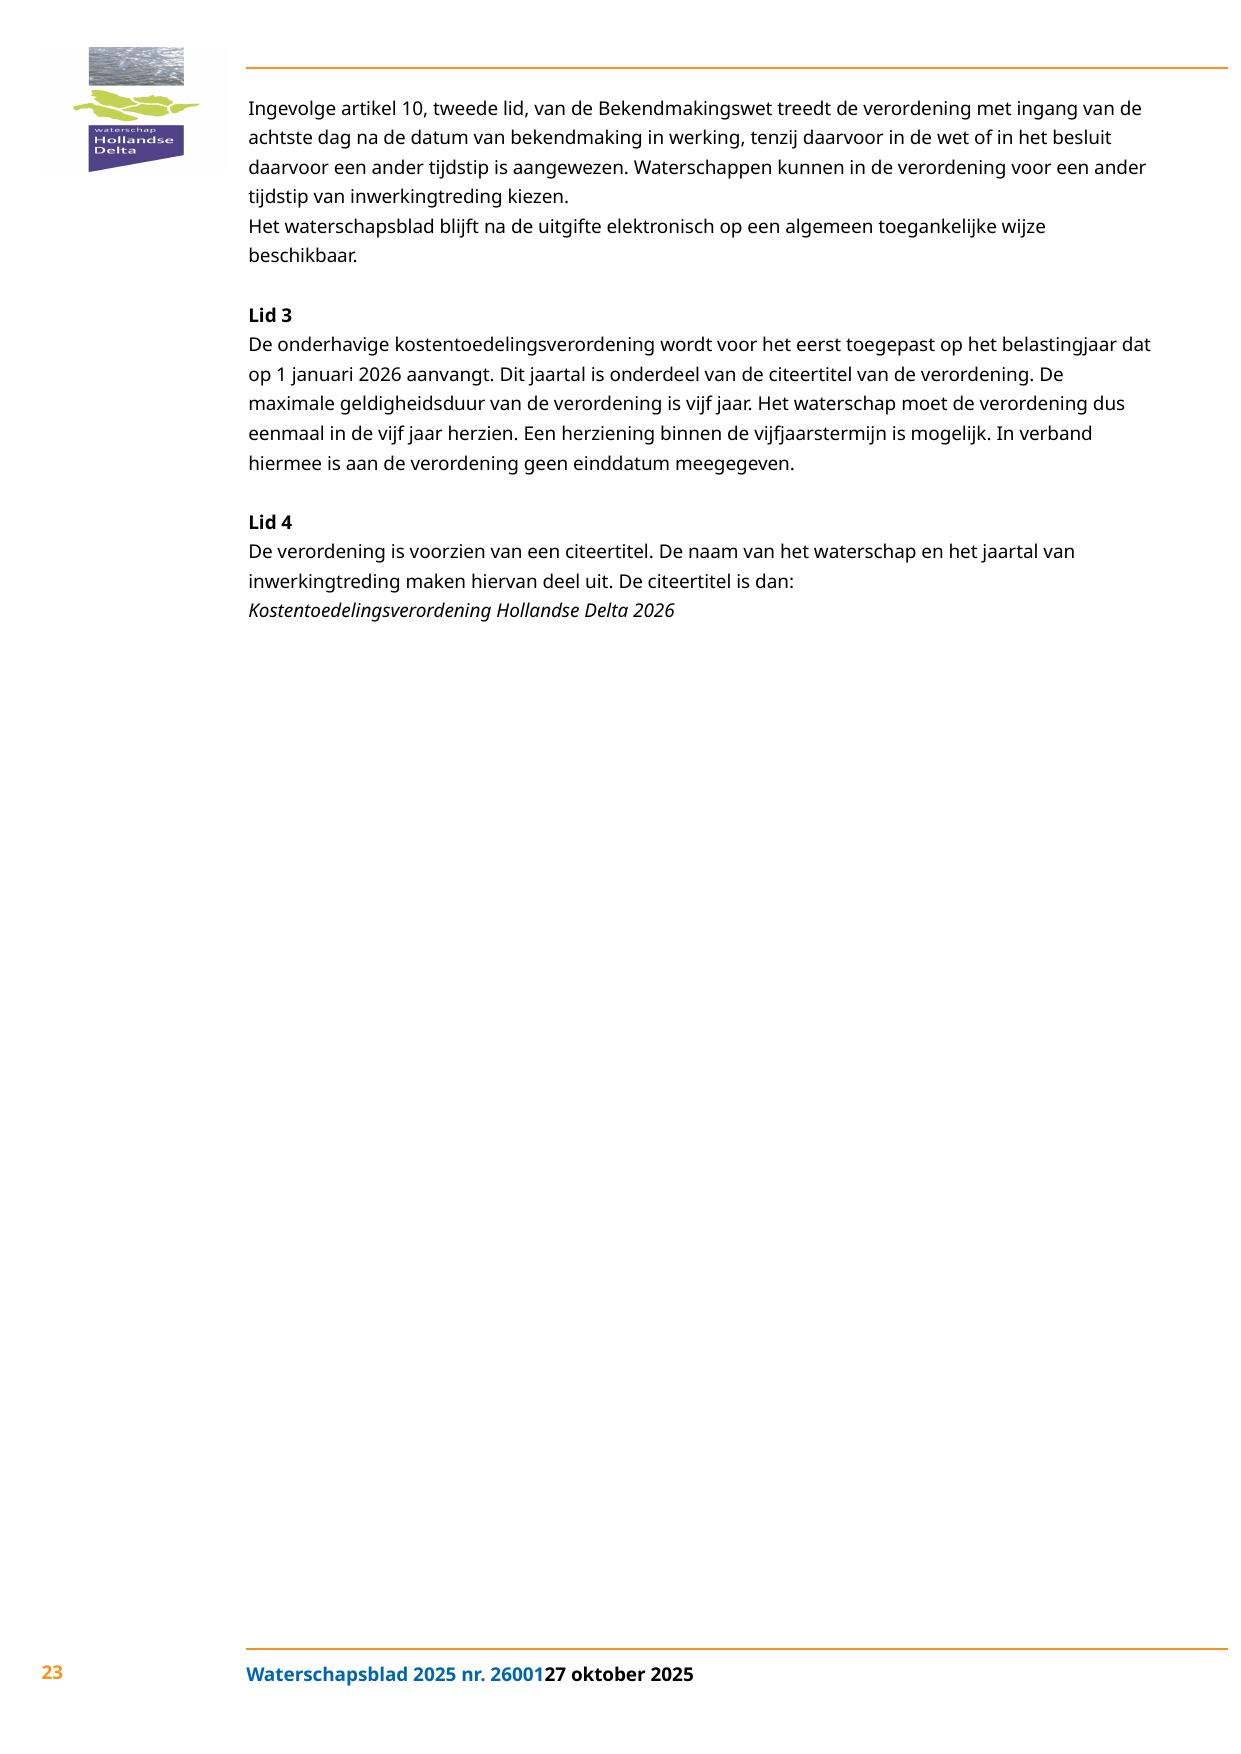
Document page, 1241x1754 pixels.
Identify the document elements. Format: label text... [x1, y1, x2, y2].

text De verordening is voorzien van een citeertitel. De naam van het waterschap en het jaartal van inwerkingtreding maken hiervan deel uit. De citeertitel is dan: [248, 538, 1152, 594]
text Lid 3 [248, 302, 1152, 328]
text Het waterschapsblad blijft na de uitgifte elektronisch op een algemeen toegankelijke wijze beschikbaar. [248, 213, 1152, 268]
text Kostentoedelingsverordening Hollandse Delta 2026 [248, 598, 1152, 623]
picture [41, 47, 231, 172]
text De onderhavige kostentoedelingsverordening wordt voor het eerst toegepast op het belastingjaar dat op 1 januari 2026 aanvangt. Dit jaartal is onderdeel van de citeertitel van de verordening. De maximale geldigheidsduur van de verordening is vijf jaar. Het waterschap moet de verordening dus eenmaal in de vijf jaar herzien. Een herziening binnen de vijfjaarstermijn is mogelijk. In verband hiermee is aan de verordening geen einddatum meegegeven. [248, 331, 1152, 476]
text Ingevolge artikel 10, tweede lid, van de Bekendmakingswet treedt de verordening met ingang van de achtste dag na de datum van bekendmaking in werking, tenzij daarvoor in de wet of in het besluit daarvoor een ander tijdstip is aangewezen. Waterschappen kunnen in de verordening voor een ander tijdstip van inwerkingtreding kiezen. [248, 95, 1152, 209]
text Lid 4 [248, 509, 1152, 535]
